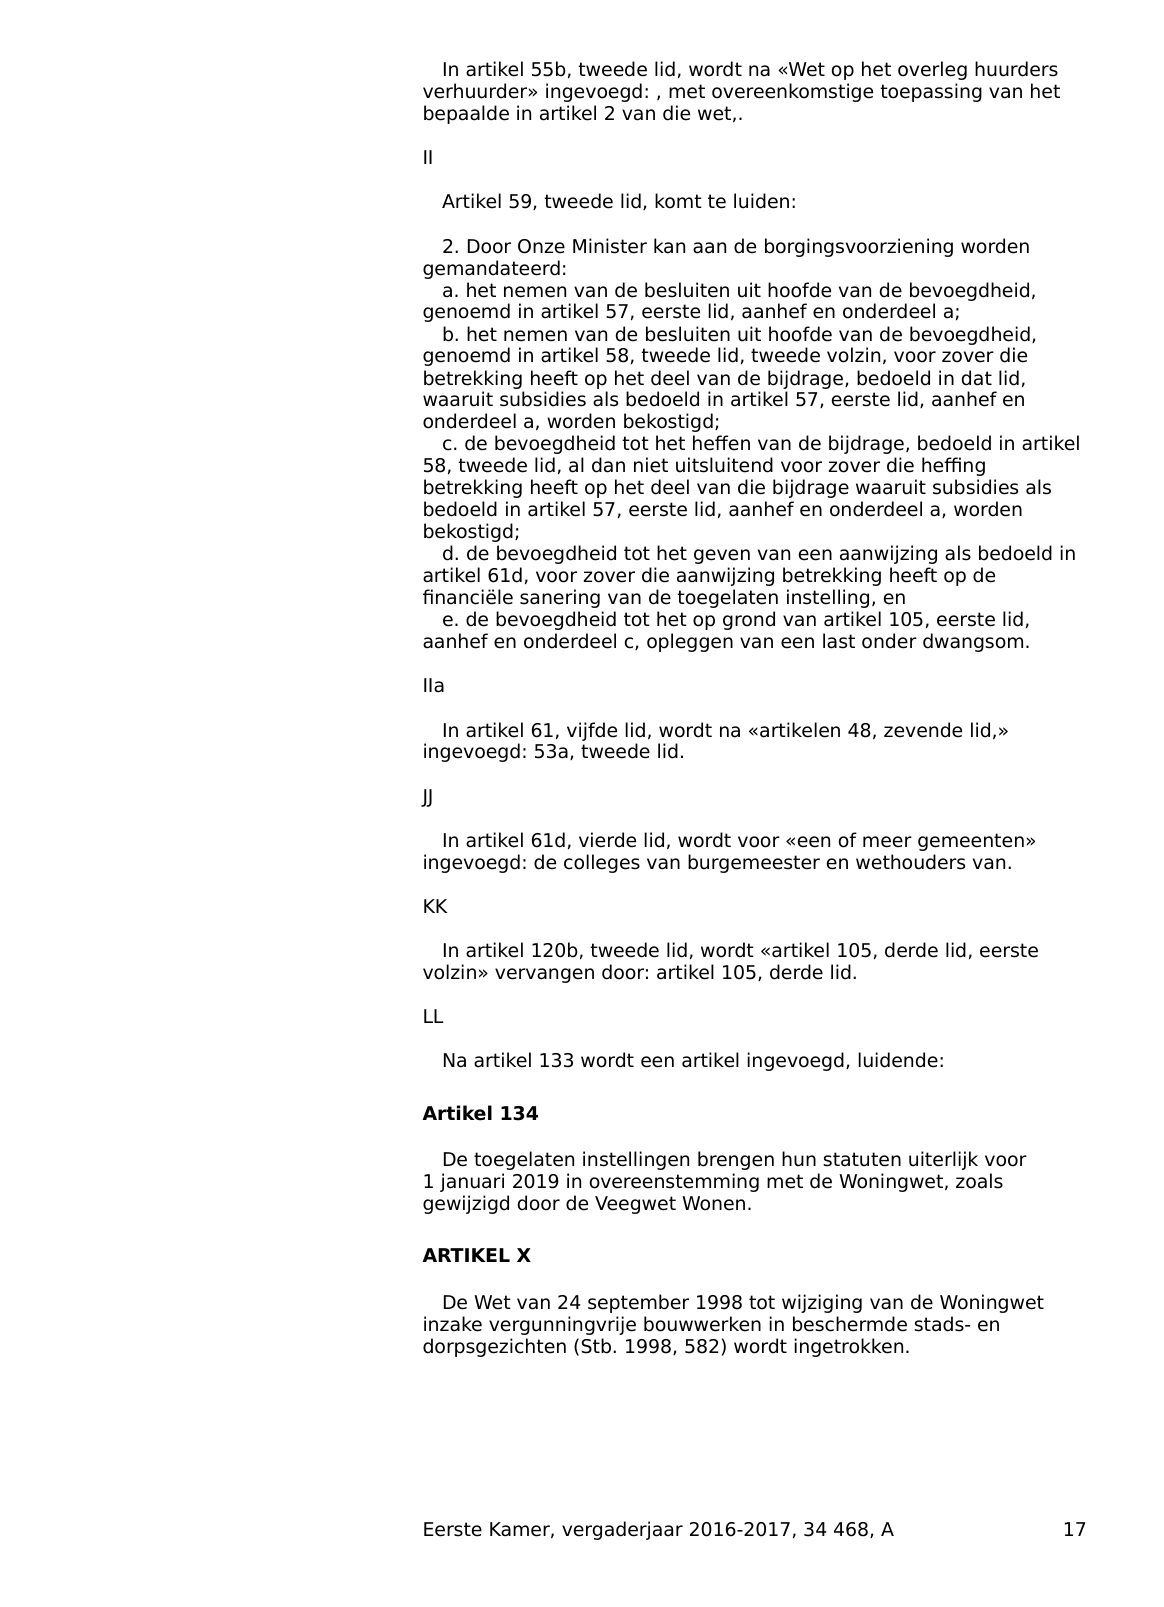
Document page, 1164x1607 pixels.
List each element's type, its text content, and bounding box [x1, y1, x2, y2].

subtitle ARTIKEL X [422, 1245, 1087, 1267]
text d. de bevoegdheid tot het geven van een aanwijzing als bedoeld in artikel 61d, voor zover die aanwijzing betrekking heeft op de financiële sanering van de toegelaten instelling, en [422, 543, 1087, 609]
text 2. Door Onze Minister kan aan de borgingsvoorziening worden gemandateerd: [422, 236, 1087, 279]
text Na artikel 133 wordt een artikel ingevoegd, luidende: [422, 1050, 1087, 1072]
text De Wet van 24 september 1998 tot wijziging van de Woningwet inzake vergunningvrije bouwwerken in beschermde stads- en dorpsgezichten (Stb. 1998, 582) wordt ingetrokken. [422, 1292, 1087, 1358]
text In artikel 55b, tweede lid, wordt na «Wet op het overleg huurders verhuurder» ingevoegd: , met overeenkomstige toepassing van het bepaalde in artikel 2 van die wet,. [422, 59, 1087, 125]
text a. het nemen van de besluiten uit hoofde van de bevoegdheid, genoemd in artikel 57, eerste lid, aanhef en onderdeel a; [422, 279, 1087, 323]
text Artikel 59, tweede lid, komt te luiden: [422, 191, 1087, 213]
text KK [422, 896, 1087, 918]
text In artikel 61d, vierde lid, wordt voor «een of meer gemeenten» ingevoegd: de colleges van burgemeester en wethouders van. [422, 830, 1087, 874]
text In artikel 120b, tweede lid, wordt «artikel 105, derde lid, eerste volzin» vervangen door: artikel 105, derde lid. [422, 940, 1087, 984]
text II [422, 147, 1087, 169]
text De toegelaten instellingen brengen hun statuten uiterlijk voor 1 januari 2019 in overeenstemming met de Woningwet, zoals gewijzigd door de Veegwet Wonen. [422, 1149, 1087, 1215]
text In artikel 61, vijfde lid, wordt na «artikelen 48, zevende lid,» ingevoegd: 53a, tweede lid. [422, 719, 1087, 763]
subtitle Artikel 134 [422, 1102, 1087, 1124]
text JJ [422, 786, 1087, 808]
text IIa [422, 675, 1087, 697]
text b. het nemen van de besluiten uit hoofde van de bevoegdheid, genoemd in artikel 58, tweede lid, tweede volzin, voor zover die betrekking heeft op het deel van de bijdrage, bedoeld in dat lid, waaruit subsidies als bedoeld in artikel 57, eerste lid, aanhef en onderdeel a, worden bekostigd; [422, 323, 1087, 433]
text c. de bevoegdheid tot het heffen van de bijdrage, bedoeld in artikel 58, tweede lid, al dan niet uitsluitend voor zover die heffing betrekking heeft op het deel van die bijdrage waaruit subsidies als bedoeld in artikel 57, eerste lid, aanhef en onderdeel a, worden bekostigd; [422, 433, 1087, 543]
text e. de bevoegdheid tot het op grond van artikel 105, eerste lid, aanhef en onderdeel c, opleggen van een last onder dwangsom. [422, 609, 1087, 653]
text LL [422, 1006, 1087, 1028]
